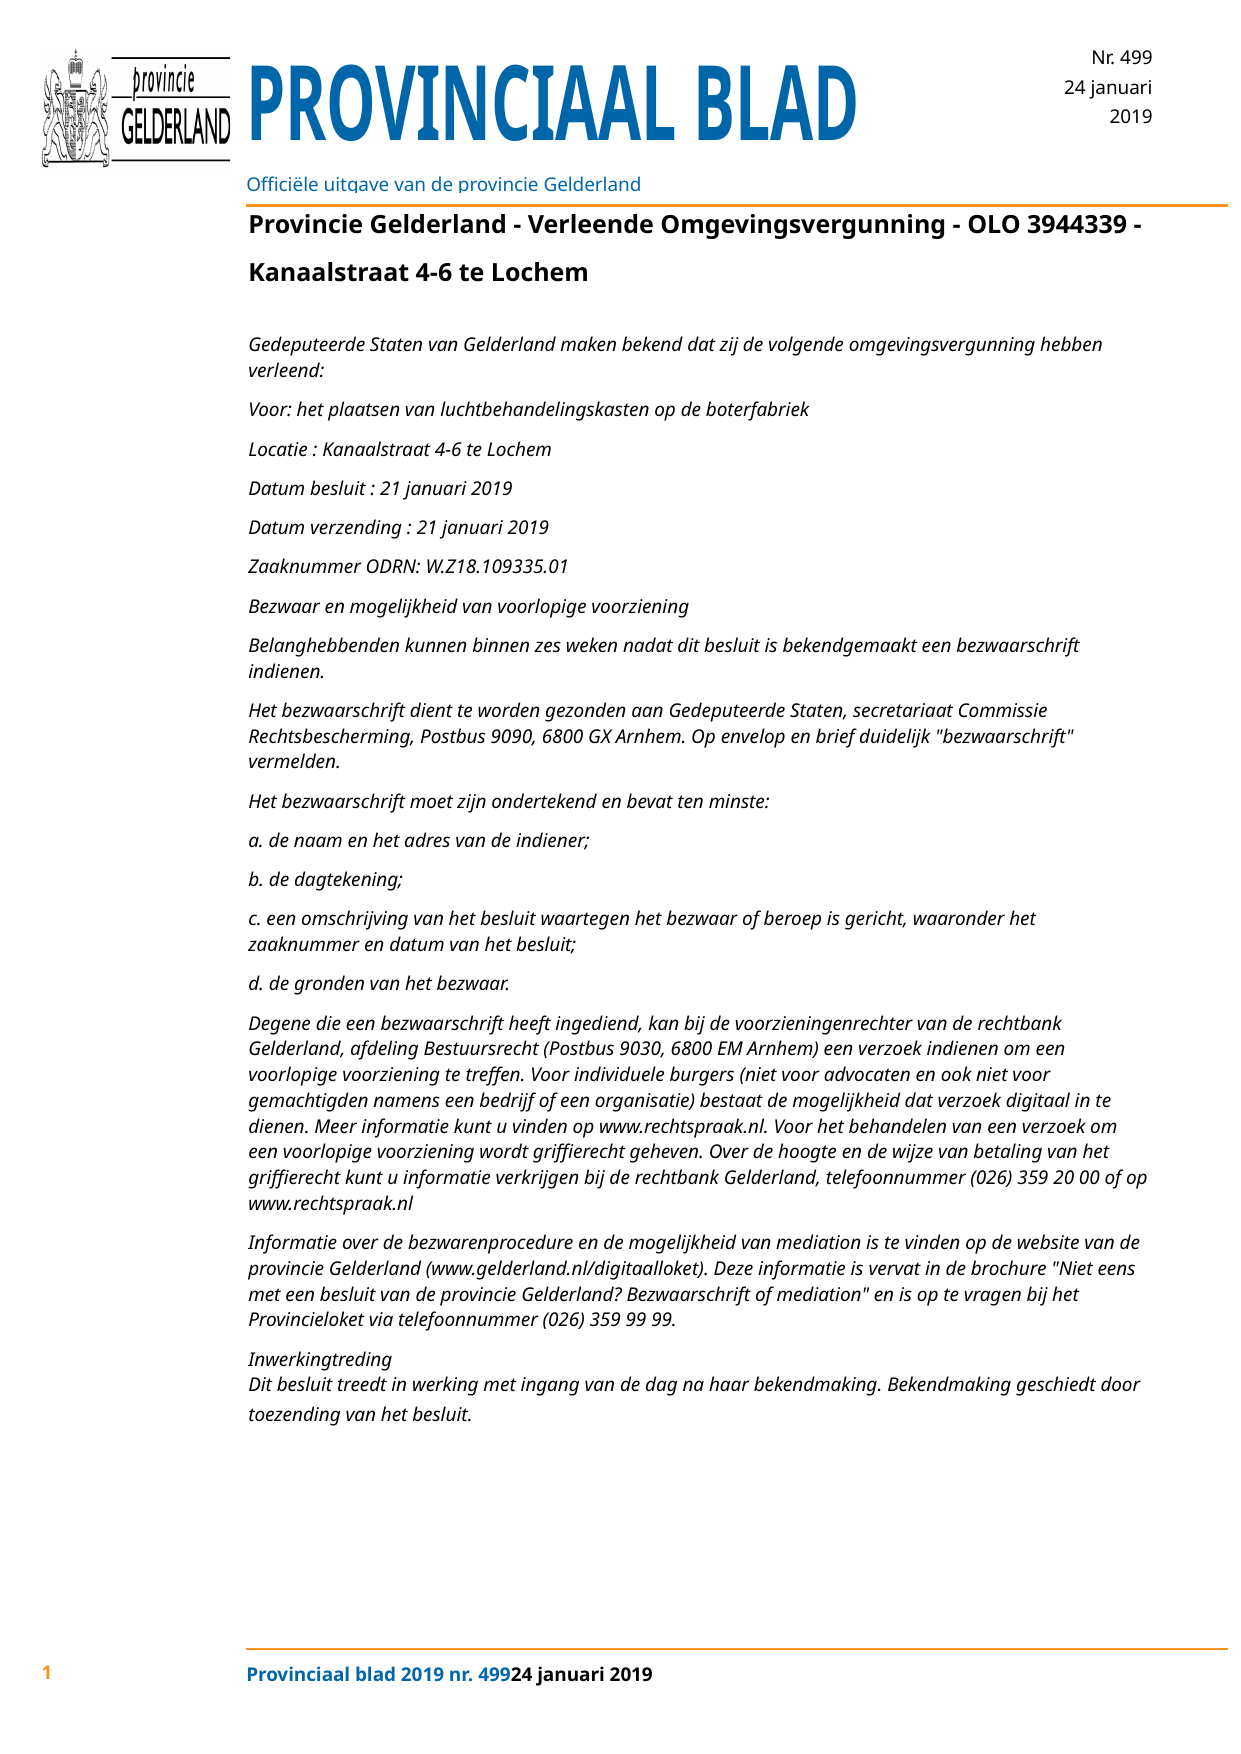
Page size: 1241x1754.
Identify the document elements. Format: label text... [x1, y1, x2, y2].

text c. een omschrijving van het besluit waartegen het bezwaar of beroep is gericht, waaronder het zaaknummer en datum van het besluit; [248, 906, 1152, 957]
text Informatie over de bezwarenprocedure en de mogelijkheid van mediation is te vinden op de website van de provincie Gelderland (www.gelderland.nl/digitaalloket). Deze informatie is vervat in de brochure "Niet eens met een besluit van de provincie Gelderland? Bezwaarschrift of mediation" en is op te vragen bij het Provincieloket via telefoonnummer (026) 359 99 99. [248, 1229, 1152, 1332]
text Inwerkingtreding [248, 1346, 1152, 1371]
picture [41, 47, 231, 172]
text Gedeputeerde Staten van Gelderland maken bekend dat zij de volgende omgevingsvergunning hebben verleend: [248, 331, 1152, 383]
text b. de dagtekening; [248, 866, 1152, 892]
text Voor: het plaatsen van luchtbehandelingskasten op de boterfabriek [248, 396, 1152, 422]
text a. de naam en het adres van de indiener; [248, 827, 1152, 853]
text d. de gronden van het bezwaar. [248, 971, 1152, 996]
text Datum besluit : 21 januari 2019 [248, 475, 1152, 501]
text Het bezwaarschrift dient te worden gezonden aan Gedeputeerde Staten, secretariaat Commissie Rechtsbescherming, Postbus 9090, 6800 GX Arnhem. Op envelop en brief duidelijk "bezwaarschrift" vermelden. [248, 697, 1152, 774]
text Belanghebbenden kunnen binnen zes weken nadat dit besluit is bekendgemaakt een bezwaarschrift indienen. [248, 632, 1152, 683]
text Bezwaar en mogelijkheid van voorlopige voorziening [248, 593, 1152, 618]
text Dit besluit treedt in werking met ingang van de dag na haar bekendmaking. Bekendmaking geschiedt door toezending van het besluit. [248, 1371, 1152, 1427]
text Provincie Gelderland - Verleende Omgevingsvergunning - OLO 3944339 - Kanaalstraat 4-6 te Lochem [248, 207, 1152, 288]
text Locatie : Kanaalstraat 4-6 te Lochem [248, 436, 1152, 461]
text Datum verzending : 21 januari 2019 [248, 514, 1152, 540]
text Zaaknummer ODRN: W.Z18.109335.01 [248, 553, 1152, 579]
text Degene die een bezwaarschrift heeft ingediend, kan bij de voorzieningenrechter van de rechtbank Gelderland, afdeling Bestuursrecht (Postbus 9030, 6800 EM Arnhem) een verzoek indienen om een voorlopige voorziening te treffen. Voor individuele burgers (niet voor advocaten en ook niet voor gemachtigden namens een bedrijf of een organisatie) bestaat de mogelijkheid dat verzoek digitaal in te dienen. Meer informatie kunt u vinden op www.rechtspraak.nl. Voor het behandelen van een verzoek om een voorlopige voorziening wordt griffierecht geheven. Over de hoogte en de wijze van betaling van het griffierecht kunt u informatie verkrijgen bij de rechtbank Gelderland, telefoonnummer (026) 359 20 00 of op www.rechtspraak.nl [248, 1010, 1152, 1216]
text Het bezwaarschrift moet zijn ondertekend en bevat ten minste: [248, 788, 1152, 813]
